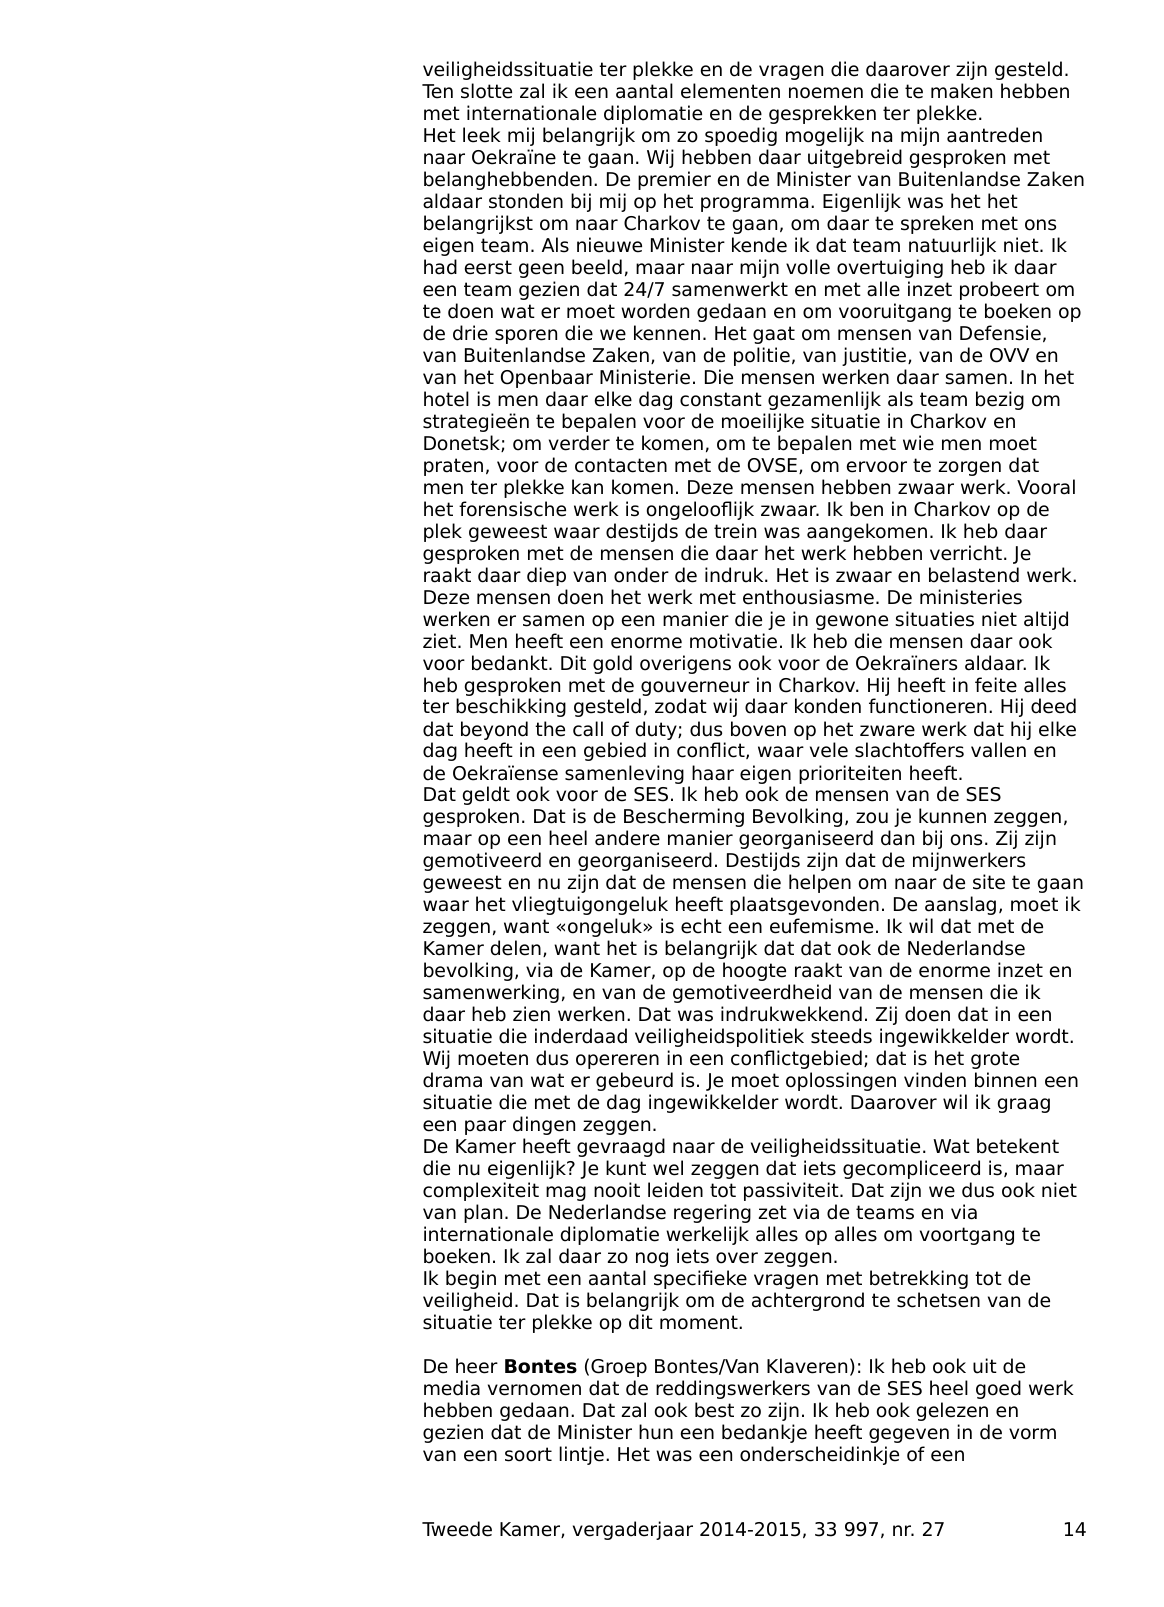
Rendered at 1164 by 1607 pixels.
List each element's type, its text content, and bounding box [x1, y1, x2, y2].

text De heer Bontes (Groep Bontes/Van Klaveren): Ik heb ook uit de media vernomen dat de reddingswerkers van de SES heel goed werk hebben gedaan. Dat zal ook best zo zijn. Ik heb ook gelezen en gezien dat de Minister hun een bedankje heeft gegeven in de vorm van een soort lintje. Het was een onderscheidinkje of een [422, 1356, 1087, 1466]
text Dat geldt ook voor de SES. Ik heb ook de mensen van de SES gesproken. Dat is de Bescherming Bevolking, zou je kunnen zeggen, maar op een heel andere manier georganiseerd dan bij ons. Zij zijn gemotiveerd en georganiseerd. Destijds zijn dat de mijnwerkers geweest en nu zijn dat de mensen die helpen om naar de site te gaan waar het vliegtuigongeluk heeft plaatsgevonden. De aanslag, moet ik zeggen, want «ongeluk» is echt een eufemisme. Ik wil dat met de Kamer delen, want het is belangrijk dat dat ook de Nederlandse bevolking, via de Kamer, op de hoogte raakt van de enorme inzet en samenwerking, en van de gemotiveerdheid van de mensen die ik daar heb zien werken. Dat was indrukwekkend. Zij doen dat in een situatie die inderdaad veiligheidspolitiek steeds ingewikkelder wordt. Wij moeten dus opereren in een conflictgebied; dat is het grote drama van wat er gebeurd is. Je moet oplossingen vinden binnen een situatie die met de dag ingewikkelder wordt. Daarover wil ik graag een paar dingen zeggen. [422, 784, 1087, 1136]
text veiligheidssituatie ter plekke en de vragen die daarover zijn gesteld. Ten slotte zal ik een aantal elementen noemen die te maken hebben met internationale diplomatie en de gesprekken ter plekke. [422, 59, 1087, 125]
text Ik begin met een aantal specifieke vragen met betrekking tot de veiligheid. Dat is belangrijk om de achtergrond te schetsen van de situatie ter plekke op dit moment. [422, 1268, 1087, 1334]
text De Kamer heeft gevraagd naar de veiligheidssituatie. Wat betekent die nu eigenlijk? Je kunt wel zeggen dat iets gecompliceerd is, maar complexiteit mag nooit leiden tot passiviteit. Dat zijn we dus ook niet van plan. De Nederlandse regering zet via de teams en via internationale diplomatie werkelijk alles op alles om voortgang te boeken. Ik zal daar zo nog iets over zeggen. [422, 1136, 1087, 1268]
text Het leek mij belangrijk om zo spoedig mogelijk na mijn aantreden naar Oekraïne te gaan. Wij hebben daar uitgebreid gesproken met belanghebbenden. De premier en de Minister van Buitenlandse Zaken aldaar stonden bij mij op het programma. Eigenlijk was het het belangrijkst om naar Charkov te gaan, om daar te spreken met ons eigen team. Als nieuwe Minister kende ik dat team natuurlijk niet. Ik had eerst geen beeld, maar naar mijn volle overtuiging heb ik daar een team gezien dat 24/7 samenwerkt en met alle inzet probeert om te doen wat er moet worden gedaan en om vooruitgang te boeken op de drie sporen die we kennen. Het gaat om mensen van Defensie, van Buitenlandse Zaken, van de politie, van justitie, van de OVV en van het Openbaar Ministerie. Die mensen werken daar samen. In het hotel is men daar elke dag constant gezamenlijk als team bezig om strategieën te bepalen voor de moeilijke situatie in Charkov en Donetsk; om verder te komen, om te bepalen met wie men moet praten, voor de contacten met de OVSE, om ervoor te zorgen dat men ter plekke kan komen. Deze mensen hebben zwaar werk. Vooral het forensische werk is ongelooflijk zwaar. Ik ben in Charkov op de plek geweest waar destijds de trein was aangekomen. Ik heb daar gesproken met de mensen die daar het werk hebben verricht. Je raakt daar diep van onder de indruk. Het is zwaar en belastend werk. Deze mensen doen het werk met enthousiasme. De ministeries werken er samen op een manier die je in gewone situaties niet altijd ziet. Men heeft een enorme motivatie. Ik heb die mensen daar ook voor bedankt. Dit gold overigens ook voor de Oekraïners aldaar. Ik heb gesproken met de gouverneur in Charkov. Hij heeft in feite alles ter beschikking gesteld, zodat wij daar konden functioneren. Hij deed dat beyond the call of duty; dus boven op het zware werk dat hij elke dag heeft in een gebied in conflict, waar vele slachtoffers vallen en de Oekraïense samenleving haar eigen prioriteiten heeft. [422, 125, 1087, 784]
